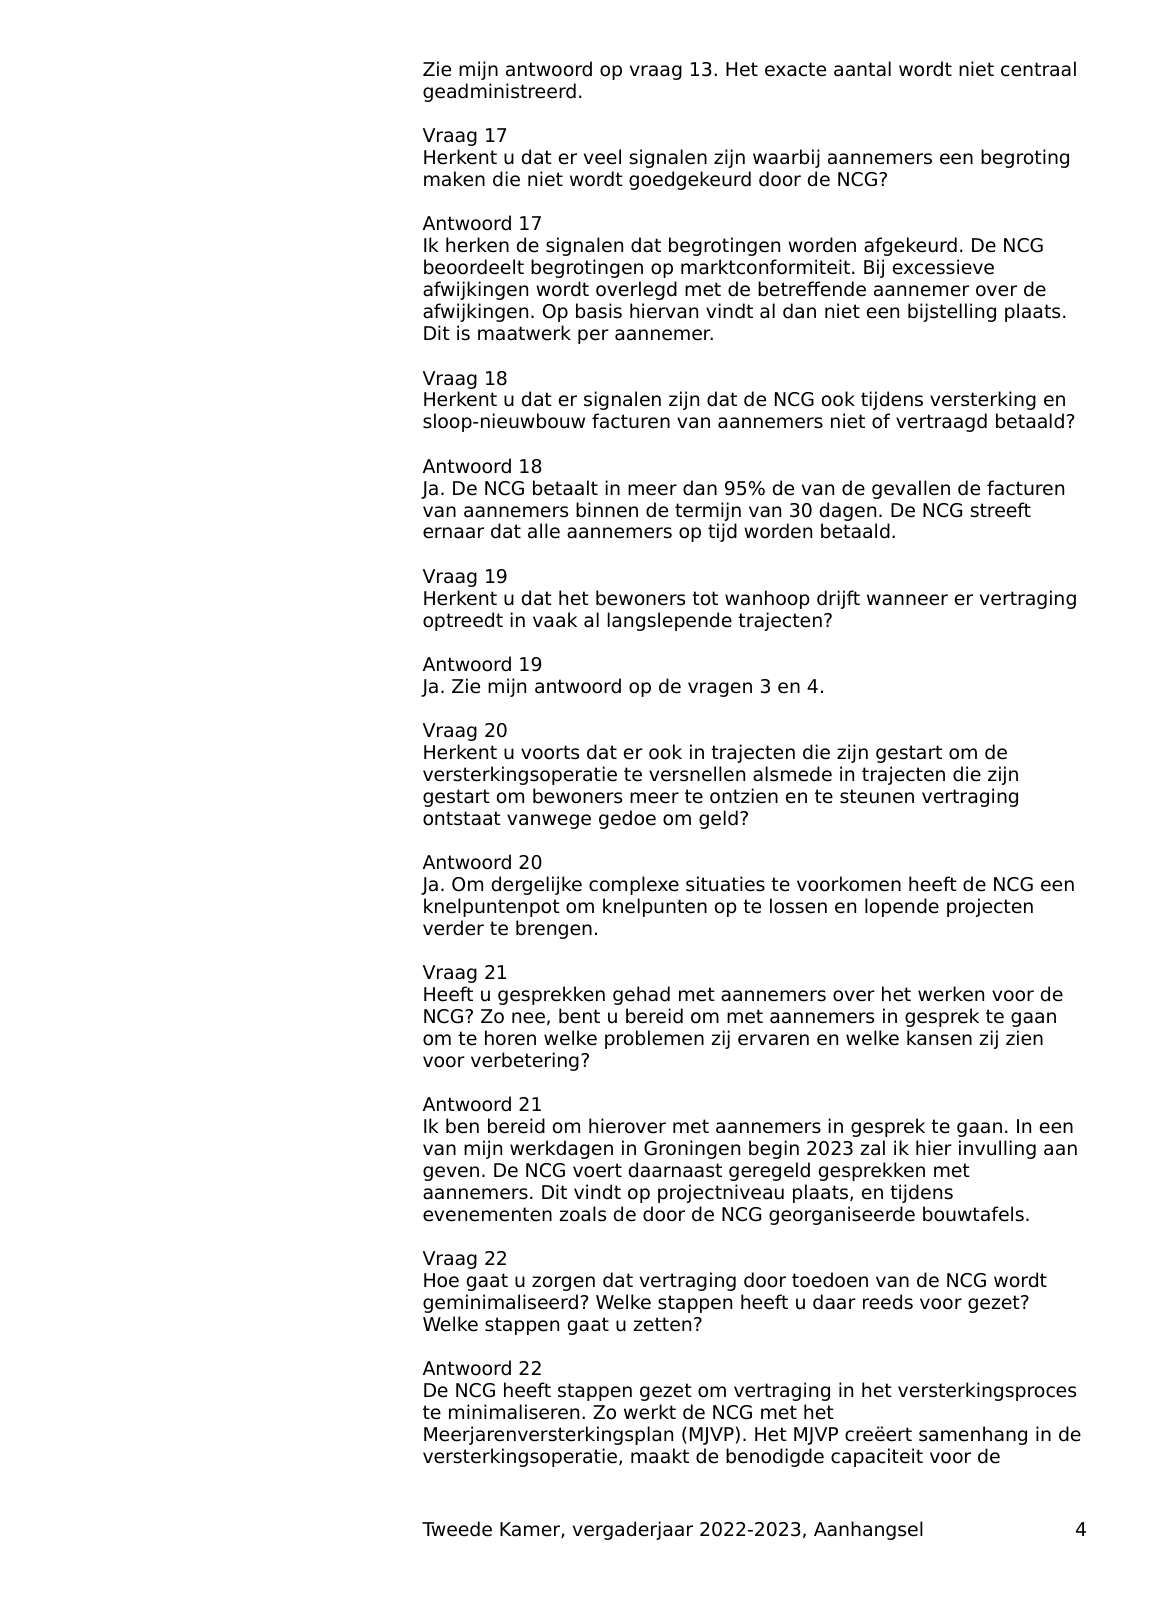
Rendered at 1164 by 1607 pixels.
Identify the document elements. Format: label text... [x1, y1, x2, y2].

text Heeft u gesprekken gehad met aannemers over het werken voor de NCG? Zo nee, bent u bereid om met aannemers in gesprek te gaan om te horen welke problemen zij ervaren en welke kansen zij zien voor verbetering? [422, 984, 1087, 1072]
text Antwoord 21 [422, 1094, 1087, 1116]
text Vraag 19 [422, 566, 1087, 588]
text Vraag 21 [422, 962, 1087, 984]
text Antwoord 17 [422, 213, 1087, 235]
text Ja. Zie mijn antwoord op de vragen 3 en 4. [422, 676, 1087, 698]
text Vraag 20 [422, 720, 1087, 742]
text Vraag 17 [422, 125, 1087, 147]
text Ja. Om dergelijke complexe situaties te voorkomen heeft de NCG een knelpuntenpot om knelpunten op te lossen en lopende projecten verder te brengen. [422, 874, 1087, 940]
text Herkent u voorts dat er ook in trajecten die zijn gestart om de versterkingsoperatie te versnellen alsmede in trajecten die zijn gestart om bewoners meer te ontzien en te steunen vertraging ontstaat vanwege gedoe om geld? [422, 742, 1087, 830]
text Antwoord 18 [422, 456, 1087, 477]
text Herkent u dat er signalen zijn dat de NCG ook tijdens versterking en sloop-nieuwbouw facturen van aannemers niet of vertraagd betaald? [422, 389, 1087, 433]
text Ik herken de signalen dat begrotingen worden afgekeurd. De NCG beoordeelt begrotingen op marktconformiteit. Bij excessieve afwijkingen wordt overlegd met de betreffende aannemer over de afwijkingen. Op basis hiervan vindt al dan niet een bijstelling plaats. Dit is maatwerk per aannemer. [422, 235, 1087, 345]
text Antwoord 20 [422, 852, 1087, 874]
text De NCG heeft stappen gezet om vertraging in het versterkingsproces te minimaliseren. Zo werkt de NCG met het Meerjarenversterkingsplan (MJVP). Het MJVP creëert samenhang in de versterkingsoperatie, maakt de benodigde capaciteit voor de [422, 1380, 1087, 1468]
text Hoe gaat u zorgen dat vertraging door toedoen van de NCG wordt geminimaliseerd? Welke stappen heeft u daar reeds voor gezet? Welke stappen gaat u zetten? [422, 1270, 1087, 1336]
text Herkent u dat het bewoners tot wanhoop drijft wanneer er vertraging optreedt in vaak al langslepende trajecten? [422, 588, 1087, 632]
text Ja. De NCG betaalt in meer dan 95% de van de gevallen de facturen van aannemers binnen de termijn van 30 dagen. De NCG streeft ernaar dat alle aannemers op tijd worden betaald. [422, 477, 1087, 543]
text Vraag 18 [422, 367, 1087, 389]
text Antwoord 19 [422, 654, 1087, 676]
text Antwoord 22 [422, 1358, 1087, 1380]
text Herkent u dat er veel signalen zijn waarbij aannemers een begroting maken die niet wordt goedgekeurd door de NCG? [422, 147, 1087, 191]
text Zie mijn antwoord op vraag 13. Het exacte aantal wordt niet centraal geadministreerd. [422, 59, 1087, 103]
text Ik ben bereid om hierover met aannemers in gesprek te gaan. In een van mijn werkdagen in Groningen begin 2023 zal ik hier invulling aan geven. De NCG voert daarnaast geregeld gesprekken met aannemers. Dit vindt op projectniveau plaats, en tijdens evenementen zoals de door de NCG georganiseerde bouwtafels. [422, 1116, 1087, 1226]
text Vraag 22 [422, 1248, 1087, 1270]
